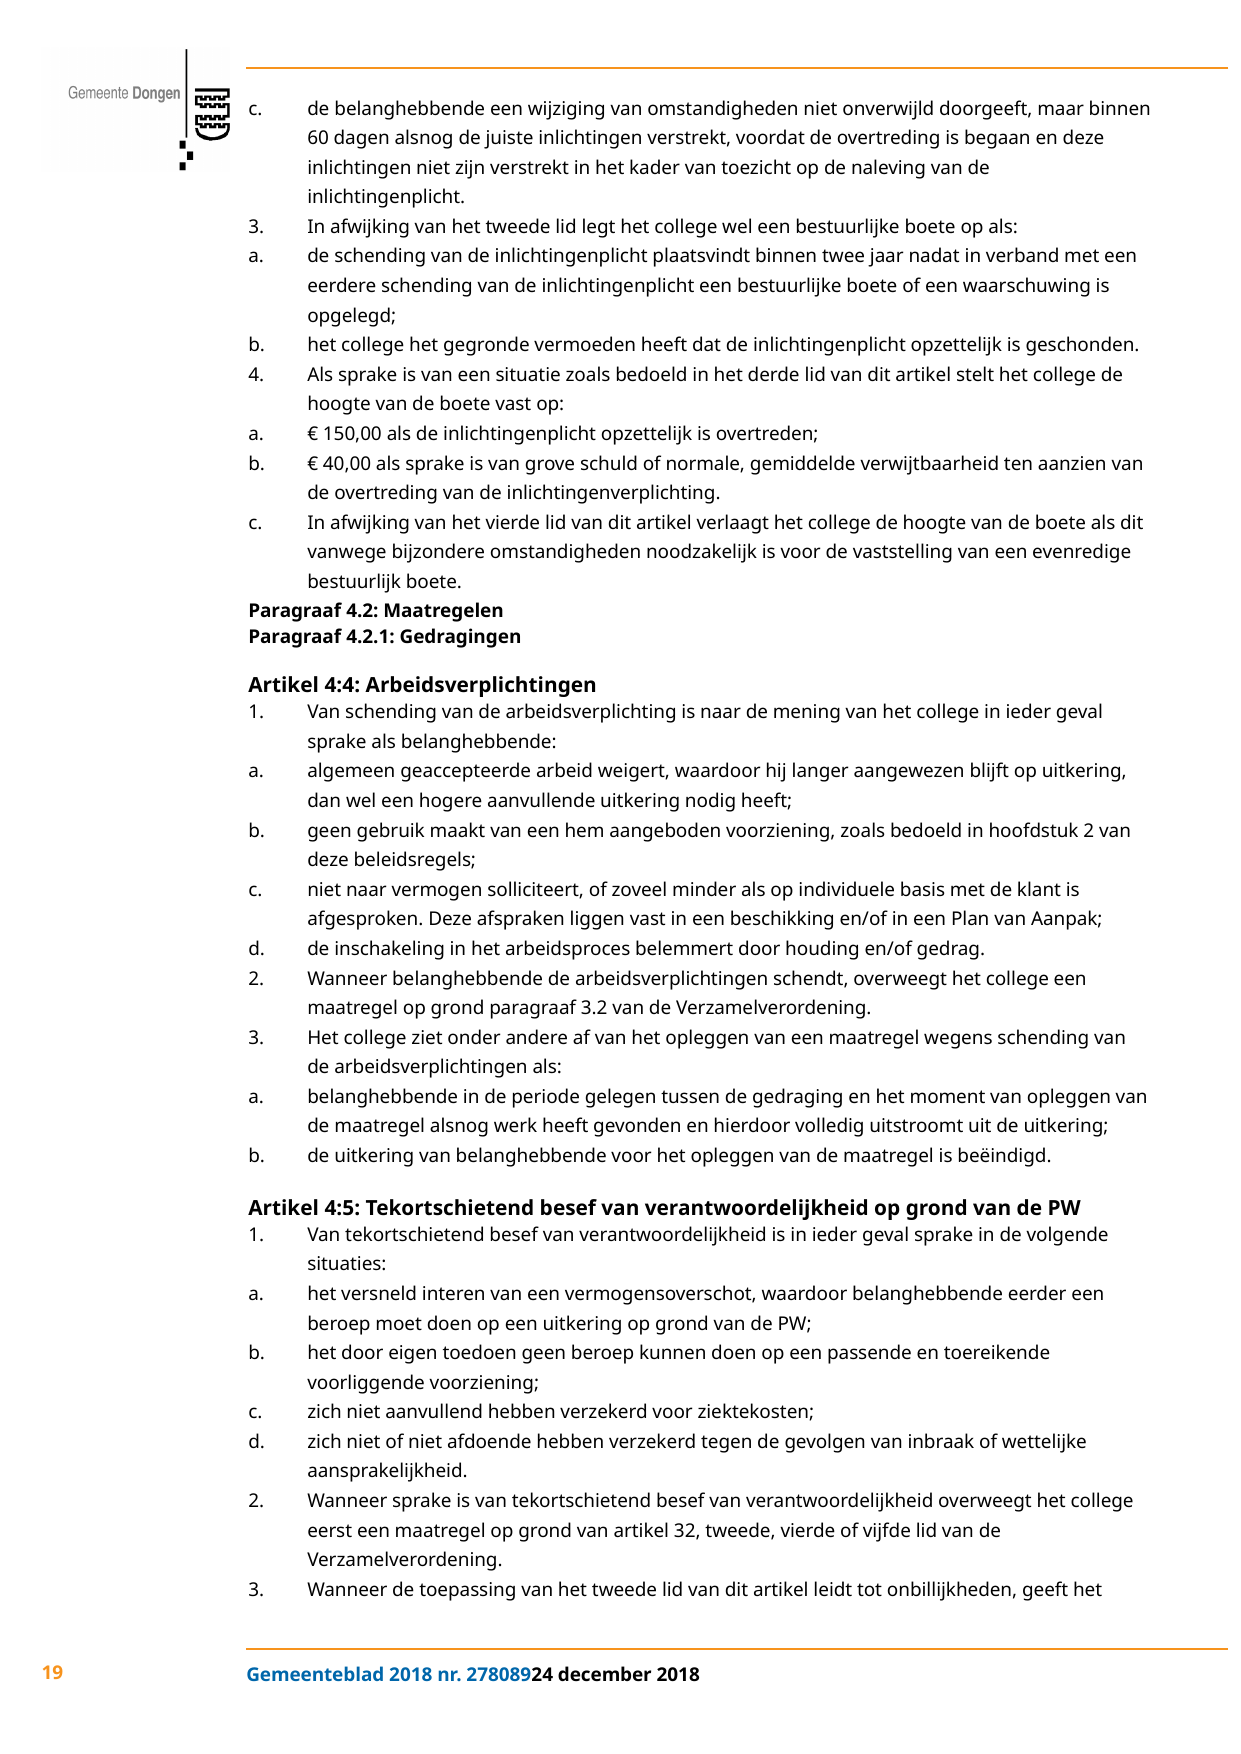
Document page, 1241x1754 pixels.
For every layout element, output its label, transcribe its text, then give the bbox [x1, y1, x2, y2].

list de uitkering van belanghebbende voor het opleggen van de maatregel is beëindigd. [248, 1142, 1152, 1168]
list € 150,00 als de inlichtingenplicht opzettelijk is overtreden; [248, 420, 1152, 446]
list het versneld interen van een vermogensoverschot, waardoor belanghebbende eerder een beroep moet doen op een uitkering op grond van de PW; [248, 1280, 1152, 1336]
list Van tekortschietend besef van verantwoordelijkheid is in ieder geval sprake in de volgende situaties: [248, 1221, 1152, 1276]
list zich niet aanvullend hebben verzekerd voor ziektekosten; [248, 1398, 1152, 1424]
list het college het gegronde vermoeden heeft dat de inlichtingenplicht opzettelijk is geschonden. [248, 331, 1152, 357]
list Wanneer sprake is van tekortschietend besef van verantwoordelijkheid overweegt het college eerst een maatregel op grond van artikel 32, tweede, vierde of vijfde lid van de Verzamelverordening. [248, 1487, 1152, 1572]
text Artikel 4:4: Arbeidsverplichtingen [248, 670, 1152, 698]
text Paragraaf 4.2.1: Gedragingen [248, 623, 1152, 649]
list In afwijking van het tweede lid legt het college wel een bestuurlijke boete op als: [248, 213, 1152, 239]
list € 40,00 als sprake is van grove schuld of normale, gemiddelde verwijtbaarheid ten aanzien van de overtreding van de inlichtingenverplichting. [248, 450, 1152, 505]
list de inschakeling in het arbeidsproces belemmert door houding en/of gedrag. [248, 935, 1152, 961]
list Als sprake is van een situatie zoals bedoeld in het derde lid van dit artikel stelt het college de hoogte van de boete vast op: [248, 361, 1152, 416]
list niet naar vermogen solliciteert, of zoveel minder als op individuele basis met de klant is afgesproken. Deze afspraken liggen vast in een beschikking en/of in een Plan van Aanpak; [248, 876, 1152, 931]
list Van schending van de arbeidsverplichting is naar de mening van het college in ieder geval sprake als belanghebbende: [248, 698, 1152, 754]
list zich niet of niet afdoende hebben verzekerd tegen de gevolgen van inbraak of wettelijke aansprakelijkheid. [248, 1428, 1152, 1483]
list belanghebbende in de periode gelegen tussen de gedraging en het moment van opleggen van de maatregel alsnog werk heeft gevonden en hierdoor volledig uitstroomt uit de uitkering; [248, 1083, 1152, 1138]
text Paragraaf 4.2: Maatregelen [248, 598, 1152, 623]
list de belanghebbende een wijziging van omstandigheden niet onverwijld doorgeeft, maar binnen 60 dagen alsnog de juiste inlichtingen verstrekt, voordat de overtreding is begaan en deze inlichtingen niet zijn verstrekt in het kader van toezicht op de naleving van de inlichtingenplicht. [248, 95, 1152, 209]
list algemeen geaccepteerde arbeid weigert, waardoor hij langer aangewezen blijft op uitkering, dan wel een hogere aanvullende uitkering nodig heeft; [248, 758, 1152, 813]
text Artikel 4:5: Tekortschietend besef van verantwoordelijkheid op grond van de PW [248, 1193, 1152, 1221]
list Wanneer de toepassing van het tweede lid van dit artikel leidt tot onbillijkheden, geeft het [248, 1576, 1152, 1602]
list geen gebruik maakt van een hem aangeboden voorziening, zoals bedoeld in hoofdstuk 2 van deze beleidsregels; [248, 817, 1152, 872]
list Wanneer belanghebbende de arbeidsverplichtingen schendt, overweegt het college een maatregel op grond paragraaf 3.2 van de Verzamelverordening. [248, 965, 1152, 1020]
list de schending van de inlichtingenplicht plaatsvindt binnen twee jaar nadat in verband met een eerdere schending van de inlichtingenplicht een bestuurlijke boete of een waarschuwing is opgelegd; [248, 243, 1152, 328]
list het door eigen toedoen geen beroep kunnen doen op een passende en toereikende voorliggende voorziening; [248, 1339, 1152, 1395]
list Het college ziet onder andere af van het opleggen van een maatregel wegens schending van de arbeidsverplichtingen als: [248, 1024, 1152, 1079]
list In afwijking van het vierde lid van dit artikel verlaagt het college de hoogte van de boete als dit vanwege bijzondere omstandigheden noodzakelijk is voor de vaststelling van een evenredige bestuurlijk boete. [248, 509, 1152, 594]
picture [41, 47, 231, 172]
